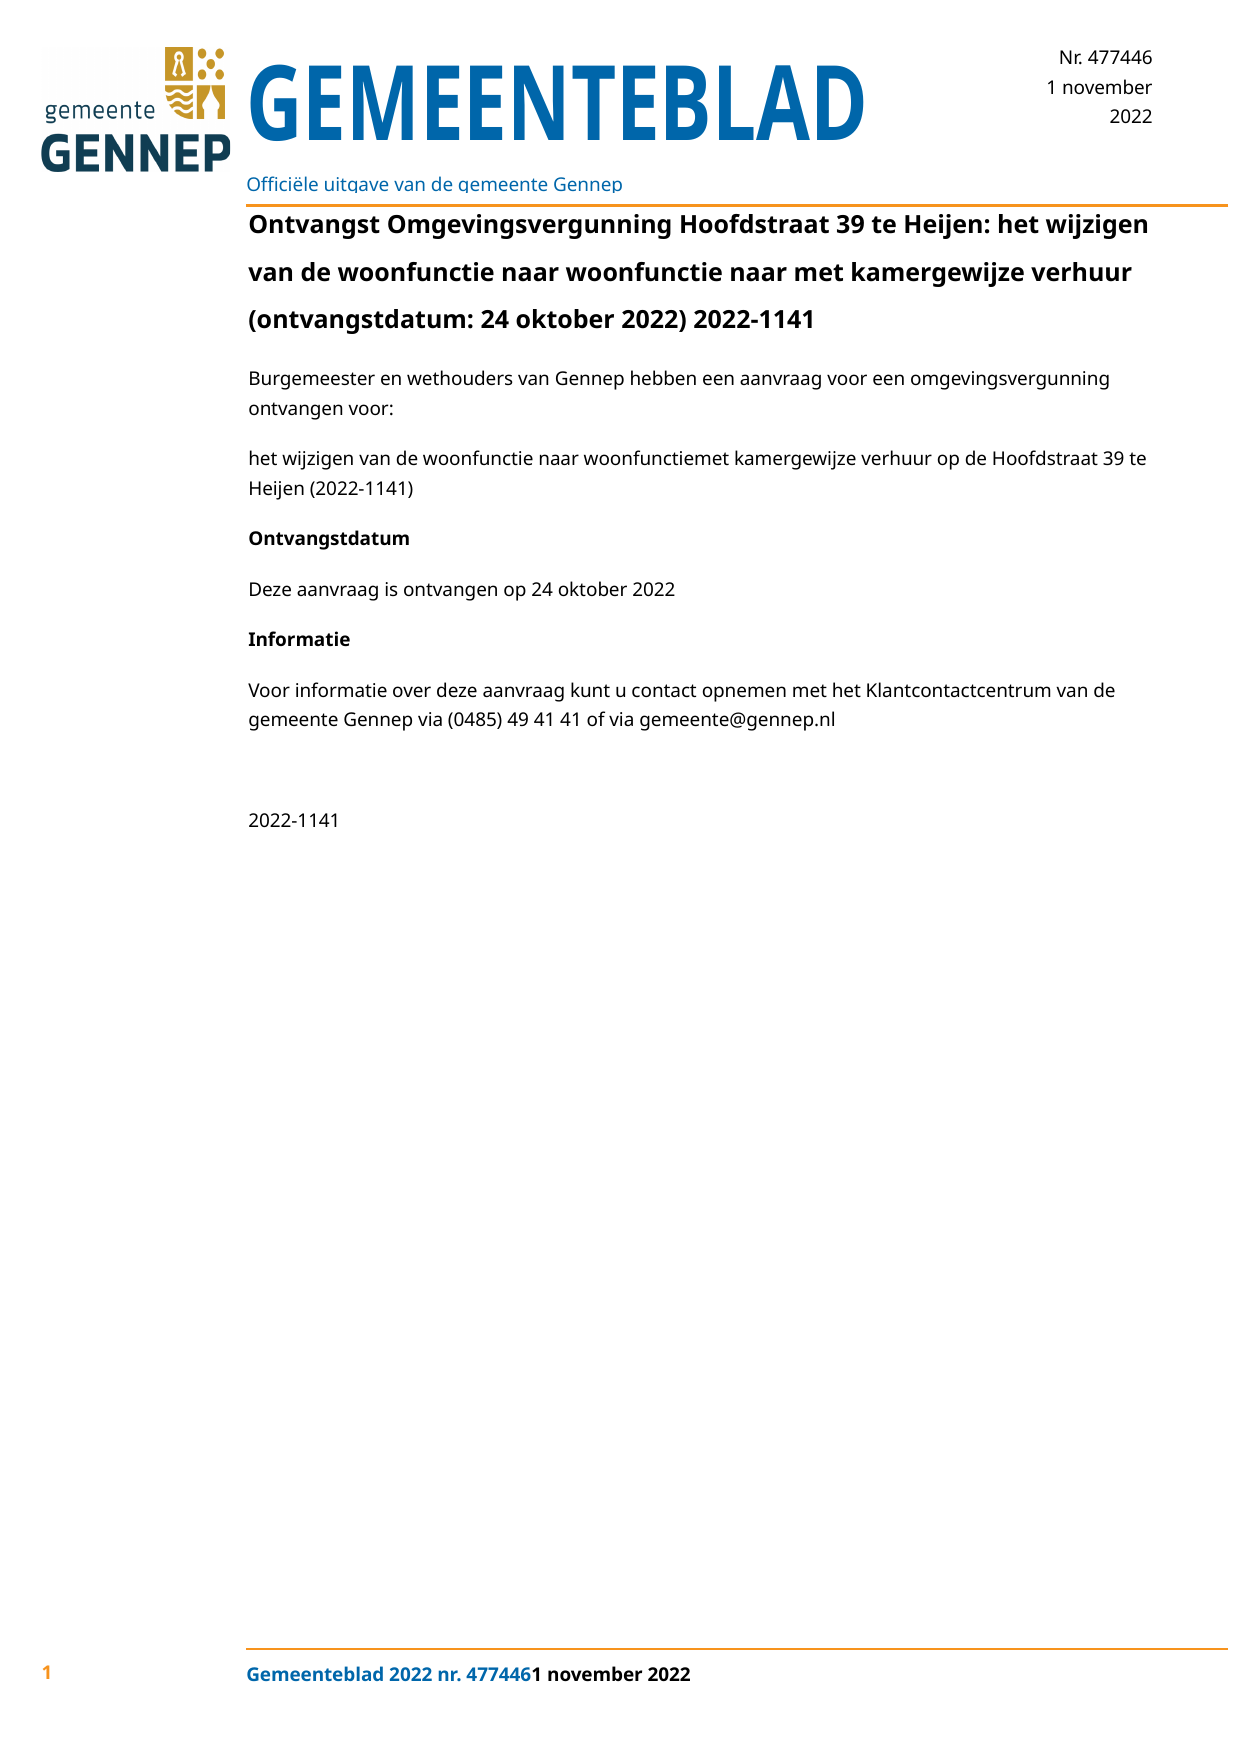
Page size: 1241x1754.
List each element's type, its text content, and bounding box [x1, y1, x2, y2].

text Ontvangst Omgevingsvergunning Hoofdstraat 39 te Heijen: het wijzigen van de woonfunctie naar woonfunctie naar met kamergewijze verhuur (ontvangstdatum: 24 oktober 2022) 2022-1141 [248, 207, 1152, 336]
text Informatie [248, 626, 1152, 652]
text Burgemeester en wethouders van Gennep hebben een aanvraag voor een omgevingsvergunning ontvangen voor: [248, 366, 1152, 421]
text Ontvangstdatum [248, 526, 1152, 551]
text Deze aanvraag is ontvangen op 24 oktober 2022 [248, 576, 1152, 602]
picture [41, 47, 231, 172]
text het wijzigen van de woonfunctie naar woonfunctiemet kamergewijze verhuur op de Hoofdstraat 39 te Heijen (2022-1141) [248, 446, 1152, 501]
text 2022-1141 [248, 807, 1152, 833]
text Voor informatie over deze aanvraag kunt u contact opnemen met het Klantcontactcentrum van de gemeente Gennep via (0485) 49 41 41 of via gemeente@gennep.nl [248, 677, 1152, 732]
